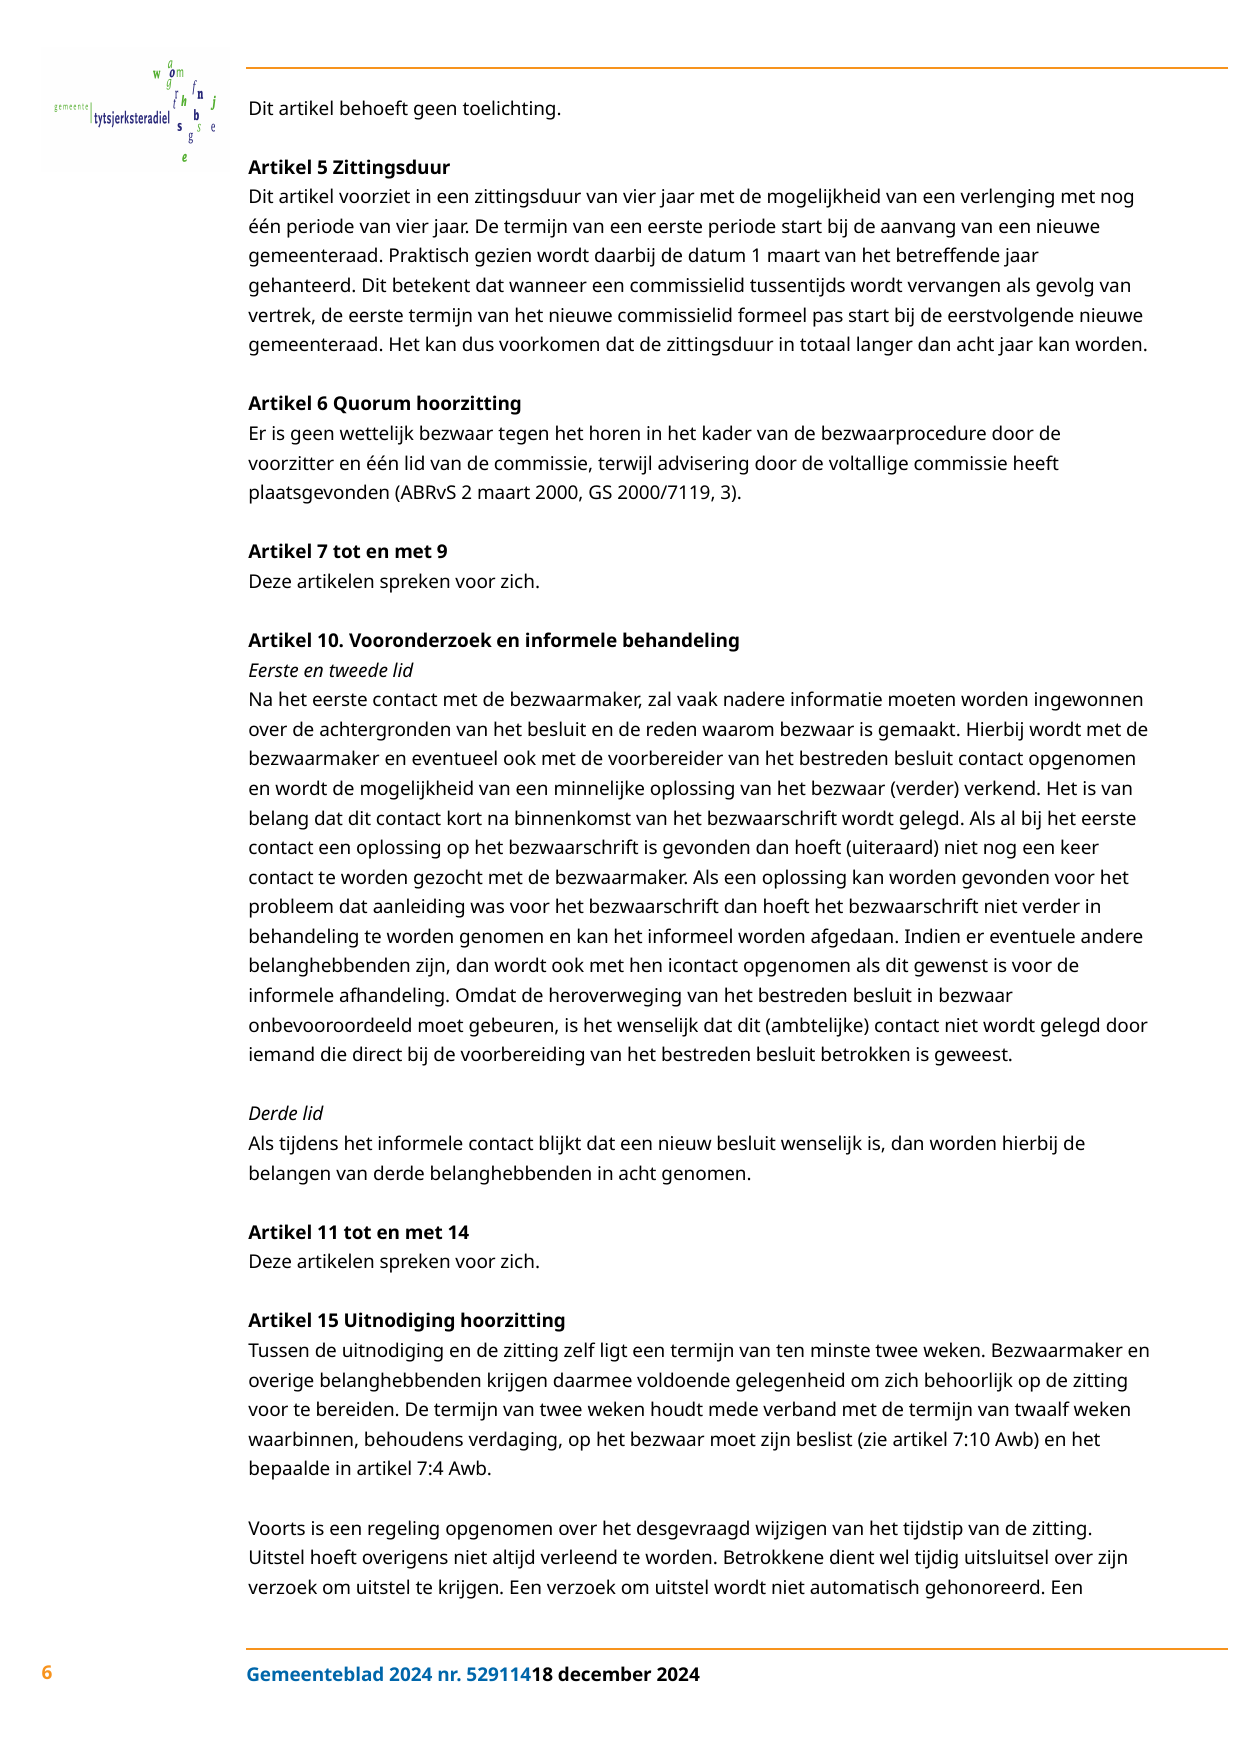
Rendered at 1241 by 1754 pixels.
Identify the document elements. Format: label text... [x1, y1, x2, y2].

text Dit artikel behoeft geen toelichting. [248, 95, 1152, 121]
picture [41, 47, 231, 172]
text Dit artikel voorziet in een zittingsduur van vier jaar met de mogelijkheid van een verlenging met nog één periode van vier jaar. De termijn van een eerste periode start bij de aanvang van een nieuwe gemeenteraad. Praktisch gezien wordt daarbij de datum 1 maart van het betreffende jaar gehanteerd. Dit betekent dat wanneer een commissielid tussentijds wordt vervangen als gevolg van vertrek, de eerste termijn van het nieuwe commissielid formeel pas start bij de eerstvolgende nieuwe gemeenteraad. Het kan dus voorkomen dat de zittingsduur in totaal langer dan acht jaar kan worden. [248, 183, 1152, 357]
text Deze artikelen spreken voor zich. [248, 568, 1152, 594]
text Artikel 10. Vooronderzoek en informele behandeling [248, 627, 1152, 653]
text Artikel 11 tot en met 14 [248, 1219, 1152, 1245]
text Er is geen wettelijk bezwaar tegen het horen in het kader van de bezwaarprocedure door de voorzitter en één lid van de commissie, terwijl advisering door de voltallige commissie heeft plaatsgevonden (ABRvS 2 maart 2000, GS 2000/7119, 3). [248, 420, 1152, 505]
text Deze artikelen spreken voor zich. [248, 1248, 1152, 1274]
text Artikel 6 Quorum hoorzitting [248, 391, 1152, 416]
text Artikel 15 Uitnodiging hoorzitting [248, 1308, 1152, 1333]
text Artikel 5 Zittingsduur [248, 154, 1152, 180]
text Eerste en tweede lid [248, 657, 1152, 683]
text Na het eerste contact met de bezwaarmaker, zal vaak nadere informatie moeten worden ingewonnen over de achtergronden van het besluit en de reden waarom bezwaar is gemaakt. Hierbij wordt met de bezwaarmaker en eventueel ook met de voorbereider van het bestreden besluit contact opgenomen en wordt de mogelijkheid van een minnelijke oplossing van het bezwaar (verder) verkend. Het is van belang dat dit contact kort na binnenkomst van het bezwaarschrift wordt gelegd. Als al bij het eerste contact een oplossing op het bezwaarschrift is gevonden dan hoeft (uiteraard) niet nog een keer contact te worden gezocht met de bezwaarmaker. Als een oplossing kan worden gevonden voor het probleem dat aanleiding was voor het bezwaarschrift dan hoeft het bezwaarschrift niet verder in behandeling te worden genomen en kan het informeel worden afgedaan. Indien er eventuele andere belanghebbenden zijn, dan wordt ook met hen icontact opgenomen als dit gewenst is voor de informele afhandeling. Omdat de heroverweging van het bestreden besluit in bezwaar onbevooroordeeld moet gebeuren, is het wenselijk dat dit (ambtelijke) contact niet wordt gelegd door iemand die direct bij de voorbereiding van het bestreden besluit betrokken is geweest. [248, 686, 1152, 1067]
text Derde lid [248, 1101, 1152, 1126]
text Voorts is een regeling opgenomen over het desgevraagd wijzigen van het tijdstip van de zitting. Uitstel hoeft overigens niet altijd verleend te worden. Betrokkene dient wel tijdig uitsluitsel over zijn verzoek om uitstel te krijgen. Een verzoek om uitstel wordt niet automatisch gehonoreerd. Een [248, 1515, 1152, 1600]
text Tussen de uitnodiging en de zitting zelf ligt een termijn van ten minste twee weken. Bezwaarmaker en overige belanghebbenden krijgen daarmee voldoende gelegenheid om zich behoorlijk op de zitting voor te bereiden. De termijn van twee weken houdt mede verband met de termijn van twaalf weken waarbinnen, behoudens verdaging, op het bezwaar moet zijn beslist (zie artikel 7:10 Awb) en het bepaalde in artikel 7:4 Awb. [248, 1337, 1152, 1481]
text Artikel 7 tot en met 9 [248, 538, 1152, 564]
text Als tijdens het informele contact blijkt dat een nieuw besluit wenselijk is, dan worden hierbij de belangen van derde belanghebbenden in acht genomen. [248, 1130, 1152, 1186]
